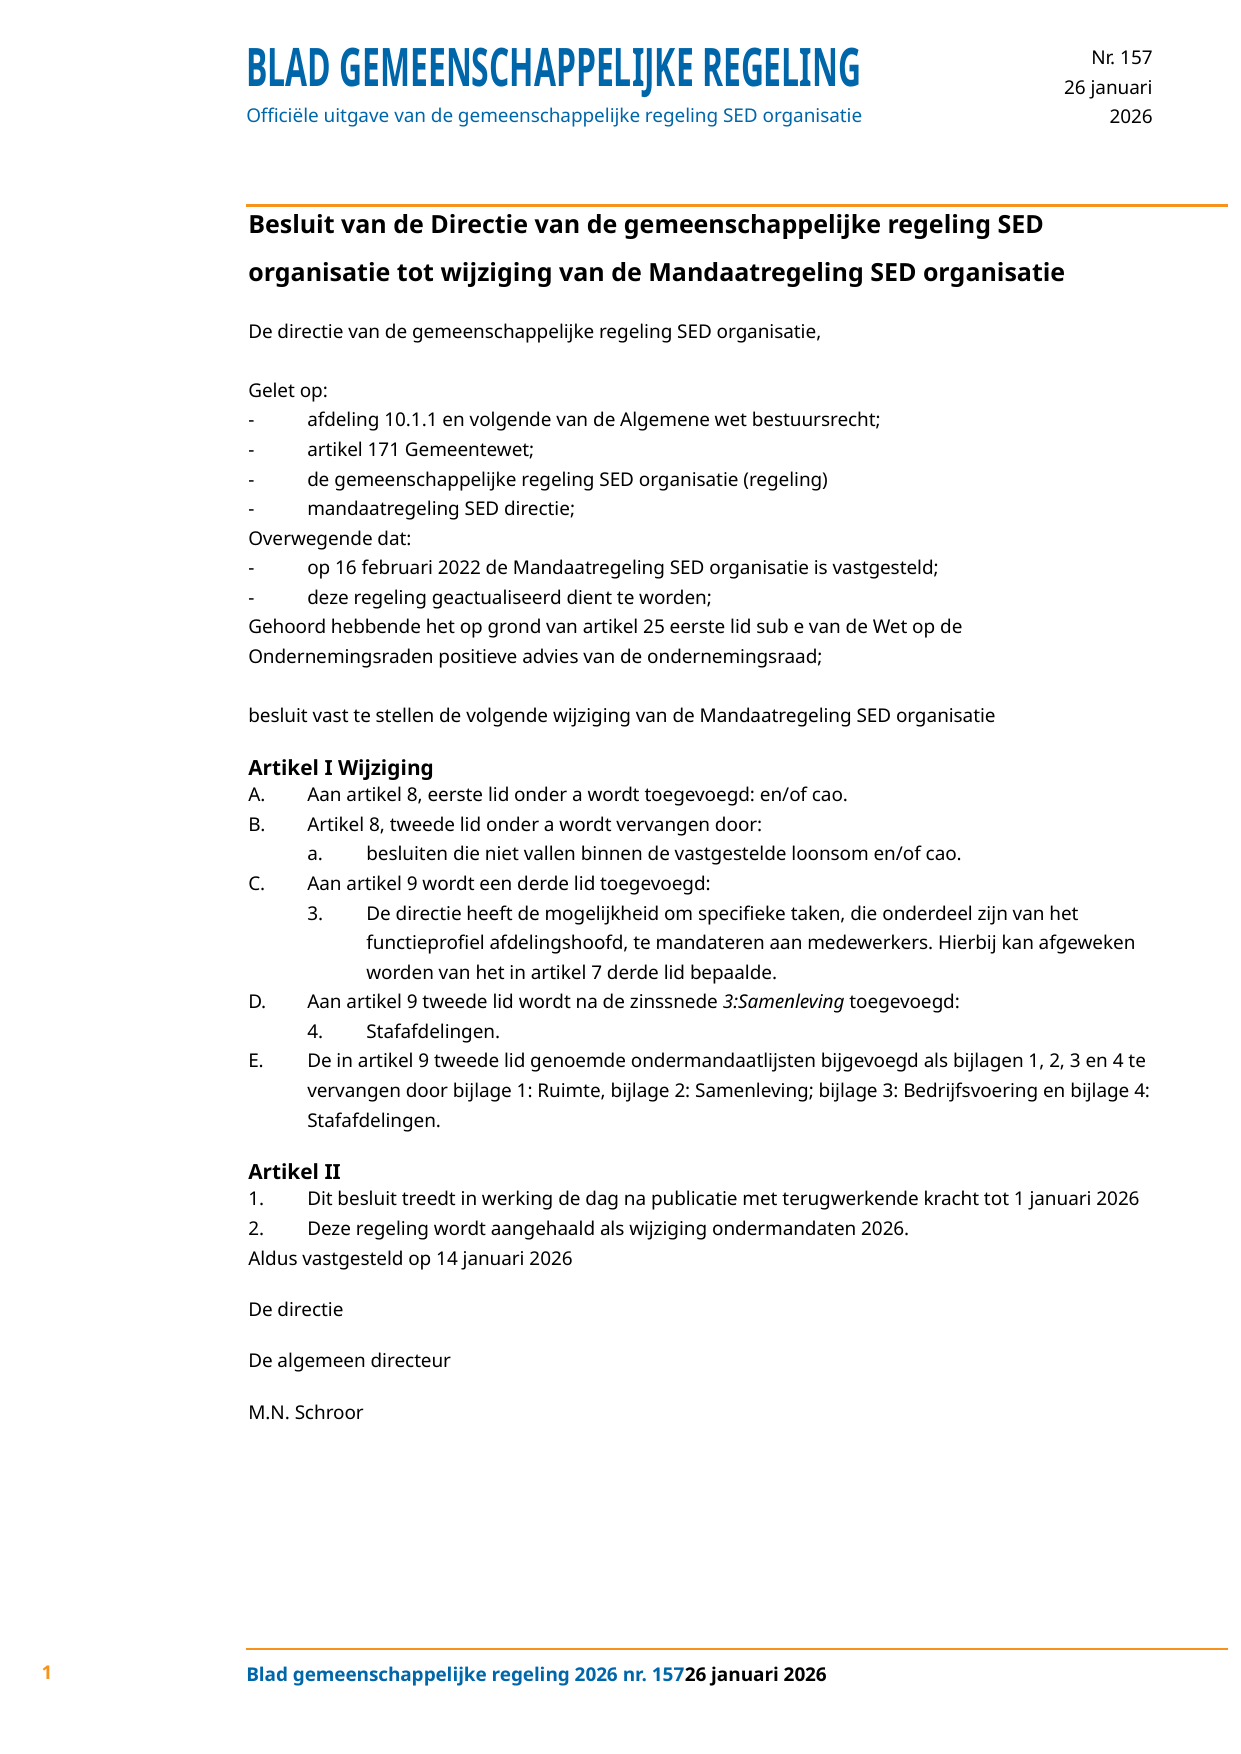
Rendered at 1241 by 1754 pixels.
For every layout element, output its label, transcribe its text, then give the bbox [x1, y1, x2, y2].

text De algemeen directeur [248, 1348, 1152, 1373]
text Gelet op: [248, 377, 1152, 403]
list mandaatregeling SED directie; [248, 495, 1152, 521]
list artikel 171 Gemeentewet; [248, 436, 1152, 462]
list afdeling 10.1.1 en volgende van de Algemene wet bestuursrecht; [248, 407, 1152, 432]
list deze regeling geactualiseerd dient te worden; [248, 584, 1152, 610]
list Aan artikel 9 wordt een derde lid toegevoegd: [248, 870, 1152, 896]
picture [41, 47, 231, 172]
list op 16 februari 2022 de Mandaatregeling SED organisatie is vastgesteld; [248, 554, 1152, 580]
text Overwegende dat: [248, 525, 1152, 551]
text Artikel I Wijziging [248, 753, 1152, 781]
list De in artikel 9 tweede lid genoemde ondermandaatlijsten bijgevoegd als bijlagen 1, 2, 3 en 4 te vervangen door bijlage 1: Ruimte, bijlage 2: Samenleving; bijlage 3: Bedrijfsvoering en bijlage 4: Stafafdelingen. [248, 1048, 1152, 1132]
text Artikel II [248, 1157, 1152, 1186]
text Besluit van de Directie van de gemeenschappelijke regeling SED organisatie tot wijziging van de Mandaatregeling SED organisatie [248, 207, 1152, 288]
text De directie van de gemeenschappelijke regeling SED organisatie, [248, 318, 1152, 344]
text M.N. Schroor [248, 1399, 1152, 1425]
list Aan artikel 8, eerste lid onder a wordt toegevoegd: en/of cao. [248, 781, 1152, 807]
list De directie heeft de mogelijkheid om specifieke taken, die onderdeel zijn van het functieprofiel afdelingshoofd, te mandateren aan medewerkers. Hierbij kan afgeweken worden van het in artikel 7 derde lid bepaalde. [307, 900, 1152, 984]
list Stafafdelingen. [307, 1018, 1152, 1044]
list Aan artikel 9 tweede lid wordt na de zinssnede 3:Samenleving toegevoegd: [248, 988, 1152, 1014]
list Deze regeling wordt aangehaald als wijziging ondermandaten 2026. [248, 1215, 1152, 1241]
list Artikel 8, tweede lid onder a wordt vervangen door: [248, 811, 1152, 837]
list de gemeenschappelijke regeling SED organisatie (regeling) [248, 466, 1152, 492]
text De directie [248, 1296, 1152, 1322]
text Gehoord hebbende het op grond van artikel 25 eerste lid sub e van de Wet op de Ondernemingsraden positieve advies van de ondernemingsraad; [248, 614, 1152, 669]
list Dit besluit treedt in werking de dag na publicatie met terugwerkende kracht tot 1 januari 2026 [248, 1186, 1152, 1211]
list besluiten die niet vallen binnen de vastgestelde loonsom en/of cao. [307, 841, 1152, 866]
text besluit vast te stellen de volgende wijziging van de Mandaatregeling SED organisatie [248, 702, 1152, 728]
text Aldus vastgesteld op 14 januari 2026 [248, 1245, 1152, 1271]
